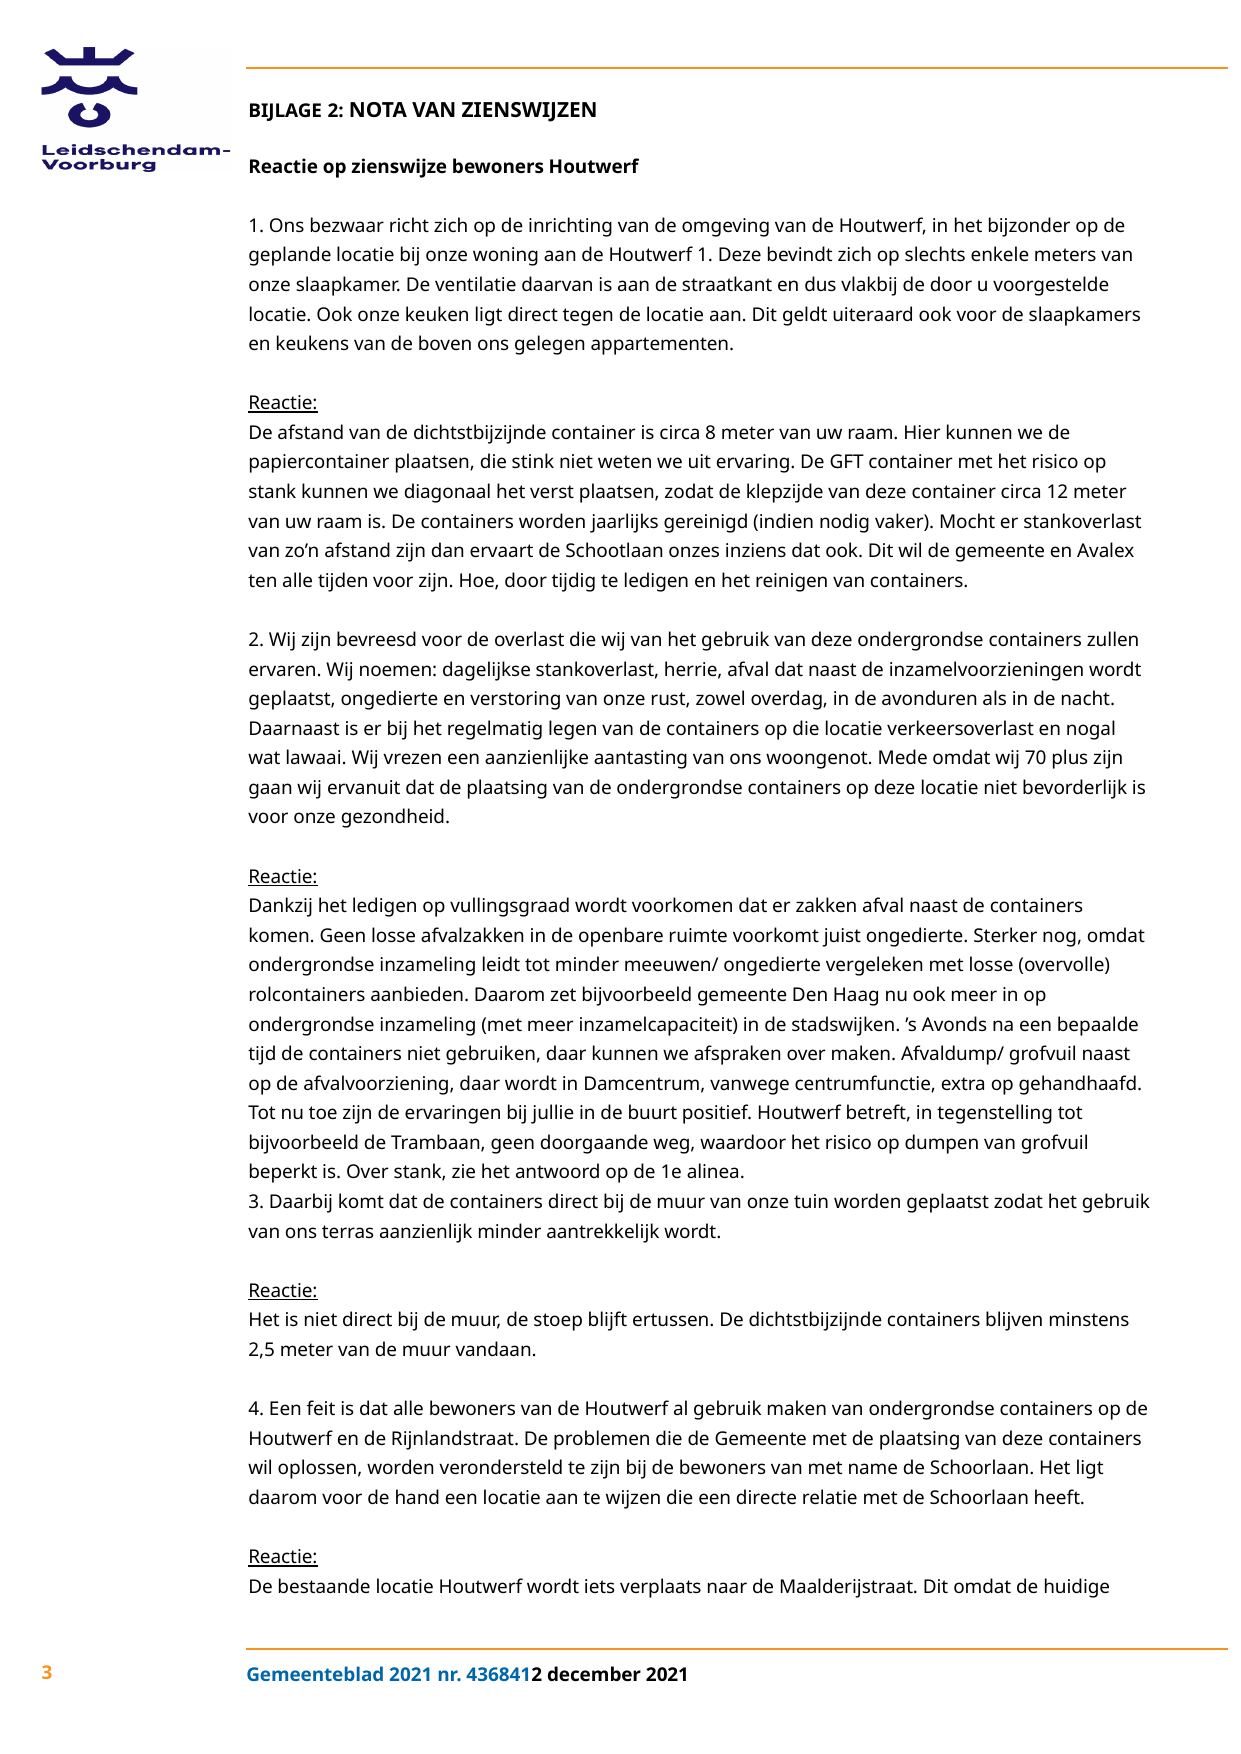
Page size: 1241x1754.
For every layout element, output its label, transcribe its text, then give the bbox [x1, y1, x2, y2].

text Reactie: [248, 1277, 1152, 1303]
text 2. Wij zijn bevreesd voor de overlast die wij van het gebruik van deze ondergrondse containers zullen ervaren. Wij noemen: dagelijkse stankoverlast, herrie, afval dat naast de inzamelvoorzieningen wordt geplaatst, ongedierte en verstoring van onze rust, zowel overdag, in de avonduren als in de nacht. Daarnaast is er bij het regelmatig legen van de containers op die locatie verkeersoverlast en nogal wat lawaai. Wij vrezen een aanzienlijke aantasting van ons woongenot. Mede omdat wij 70 plus zijn gaan wij ervanuit dat de plaatsing van de ondergrondse containers op deze locatie niet bevorderlijk is voor onze gezondheid. [248, 626, 1152, 829]
text De afstand van de dichtstbijzijnde container is circa 8 meter van uw raam. Hier kunnen we de papiercontainer plaatsen, die stink niet weten we uit ervaring. De GFT container met het risico op stank kunnen we diagonaal het verst plaatsen, zodat de klepzijde van deze container circa 12 meter van uw raam is. De containers worden jaarlijks gereinigd (indien nodig vaker). Mocht er stankoverlast van zo’n afstand zijn dan ervaart de Schootlaan onzes inziens dat ook. Dit wil de gemeente en Avalex ten alle tijden voor zijn. Hoe, door tijdig te ledigen en het reinigen van containers. [248, 419, 1152, 593]
text Het is niet direct bij de muur, de stoep blijft ertussen. De dichtstbijzijnde containers blijven minstens 2,5 meter van de muur vandaan. [248, 1307, 1152, 1362]
text BIJLAGE 2: NOTA VAN ZIENSWIJZEN [248, 95, 1152, 123]
text Dankzij het ledigen op vullingsgraad wordt voorkomen dat er zakken afval naast de containers komen. Geen losse afvalzakken in de openbare ruimte voorkomt juist ongedierte. Sterker nog, omdat ondergrondse inzameling leidt tot minder meeuwen/ ongedierte vergeleken met losse (overvolle) rolcontainers aanbieden. Daarom zet bijvoorbeeld gemeente Den Haag nu ook meer in op ondergrondse inzameling (met meer inzamelcapaciteit) in de stadswijken. ’s Avonds na een bepaalde tijd de containers niet gebruiken, daar kunnen we afspraken over maken. Afvaldump/ grofvuil naast op de afvalvoorziening, daar wordt in Damcentrum, vanwege centrumfunctie, extra op gehandhaafd. Tot nu toe zijn de ervaringen bij jullie in de buurt positief. Houtwerf betreft, in tegenstelling tot bijvoorbeeld de Trambaan, geen doorgaande weg, waardoor het risico op dumpen van grofvuil beperkt is. Over stank, zie het antwoord op de 1e alinea. [248, 892, 1152, 1184]
text Reactie op zienswijze bewoners Houtwerf [248, 153, 1152, 179]
text 1. Ons bezwaar richt zich op de inrichting van de omgeving van de Houtwerf, in het bijzonder op de geplande locatie bij onze woning aan de Houtwerf 1. Deze bevindt zich op slechts enkele meters van onze slaapkamer. De ventilatie daarvan is aan de straatkant en dus vlakbij de door u voorgestelde locatie. Ook onze keuken ligt direct tegen de locatie aan. Dit geldt uiteraard ook voor de slaapkamers en keukens van de boven ons gelegen appartementen. [248, 212, 1152, 356]
text Reactie: [248, 1543, 1152, 1569]
text 4. Een feit is dat alle bewoners van de Houtwerf al gebruik maken van ondergrondse containers op de Houtwerf en de Rijnlandstraat. De problemen die de Gemeente met de plaatsing van deze containers wil oplossen, worden verondersteld te zijn bij de bewoners van met name de Schoorlaan. Het ligt daarom voor de hand een locatie aan te wijzen die een directe relatie met de Schoorlaan heeft. [248, 1395, 1152, 1510]
text De bestaande locatie Houtwerf wordt iets verplaats naar de Maalderijstraat. Dit omdat de huidige [248, 1573, 1152, 1599]
picture [41, 47, 231, 172]
text 3. Daarbij komt dat de containers direct bij de muur van onze tuin worden geplaatst zodat het gebruik van ons terras aanzienlijk minder aantrekkelijk wordt. [248, 1188, 1152, 1244]
text Reactie: [248, 389, 1152, 415]
text Reactie: [248, 863, 1152, 889]
